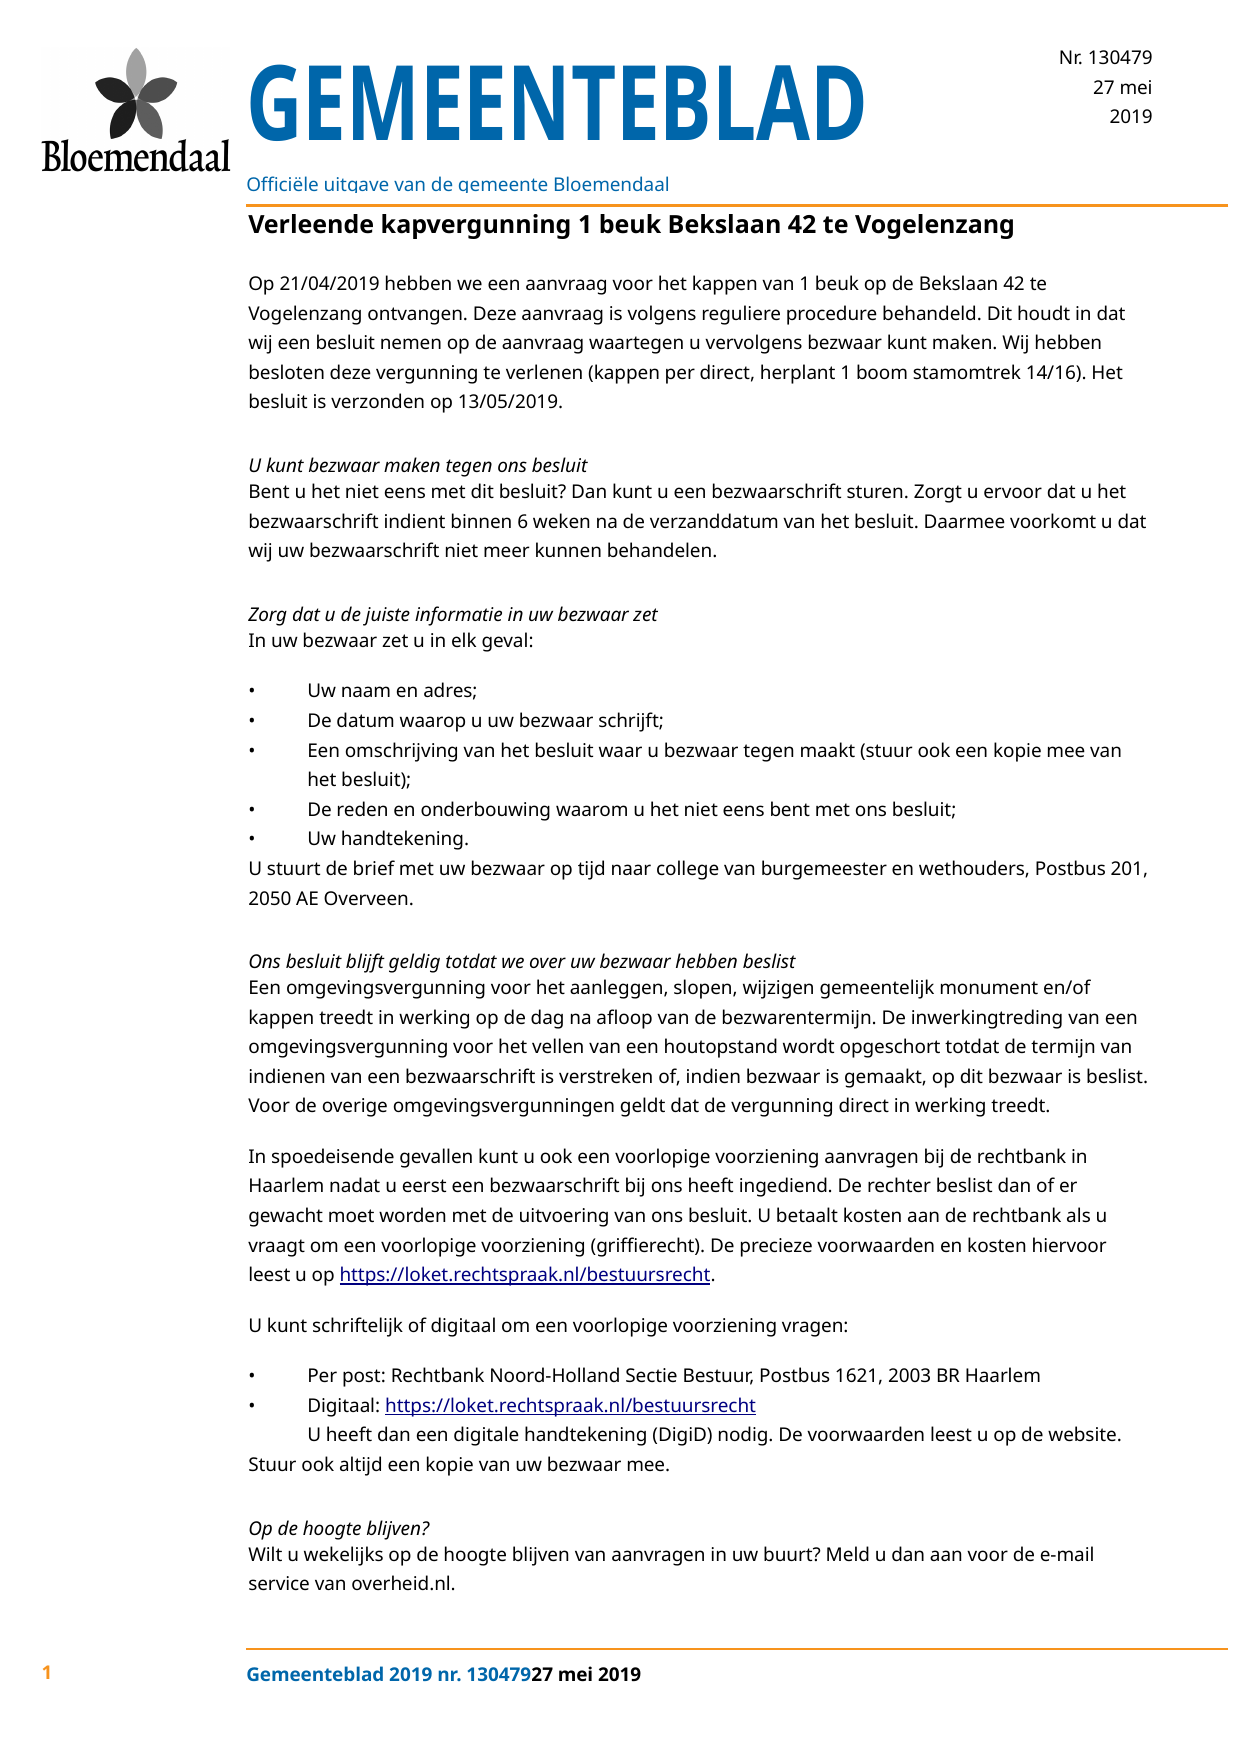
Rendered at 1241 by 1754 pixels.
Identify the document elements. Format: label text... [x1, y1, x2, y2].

text Op de hoogte blijven? [248, 1515, 1152, 1541]
list Digitaal: https://loket.rechtspraak.nl/bestuursrecht [248, 1392, 1152, 1418]
text Op 21/04/2019 hebben we een aanvraag voor het kappen van 1 beuk op de Bekslaan 42 te Vogelenzang ontvangen. Deze aanvraag is volgens reguliere procedure behandeld. Dit houdt in dat wij een besluit nemen op de aanvraag waartegen u vervolgens bezwaar kunt maken. Wij hebben besloten deze vergunning te verlenen (kappen per direct, herplant 1 boom stamomtrek 14/16). Het besluit is verzonden op 13/05/2019. [248, 270, 1152, 414]
list Per post: Rechtbank Noord-Holland Sectie Bestuur, Postbus 1621, 2003 BR Haarlem [248, 1362, 1152, 1388]
list De datum waarop u uw bezwaar schrijft; [248, 707, 1152, 733]
text Ons besluit blijft geldig totdat we over uw bezwaar hebben beslist [248, 949, 1152, 974]
text Een omgevingsvergunning voor het aanleggen, slopen, wijzigen gemeentelijk monument en/of kappen treedt in werking op de dag na afloop van de bezwarentermijn. De inwerkingtreding van een omgevingsvergunning voor het vellen van een houtopstand wordt opgeschort totdat de termijn van indienen van een bezwaarschrift is verstreken of, indien bezwaar is gemaakt, op dit bezwaar is beslist. Voor de overige omgevingsvergunningen geldt dat de vergunning direct in werking treedt. [248, 974, 1152, 1118]
list Een omschrijving van het besluit waar u bezwaar tegen maakt (stuur ook een kopie mee van het besluit); [248, 737, 1152, 792]
text Stuur ook altijd een kopie van uw bezwaar mee. [248, 1451, 1152, 1477]
text Verleende kapvergunning 1 beuk Bekslaan 42 te Vogelenzang [248, 207, 1152, 241]
picture [41, 47, 231, 172]
list Uw naam en adres; [248, 678, 1152, 703]
text In spoedeisende gevallen kunt u ook een voorlopige voorziening aanvragen bij de rechtbank in Haarlem nadat u eerst een bezwaarschrift bij ons heeft ingediend. De rechter beslist dan of er gewacht moet worden met de uitvoering van ons besluit. U betaalt kosten aan de rechtbank als u vraagt om een voorlopige voorziening (griffierecht). De precieze voorwaarden en kosten hiervoor leest u op https://loket.rechtspraak.nl/bestuursrecht. [248, 1143, 1152, 1287]
list Uw handtekening. [248, 826, 1152, 851]
list De reden en onderbouwing waarom u het niet eens bent met ons besluit; [248, 796, 1152, 822]
text Bent u het niet eens met dit besluit? Dan kunt u een bezwaarschrift sturen. Zorgt u ervoor dat u het bezwaarschrift indient binnen 6 weken na de verzanddatum van het besluit. Daarmee voorkomt u dat wij uw bezwaarschrift niet meer kunnen behandelen. [248, 478, 1152, 563]
text U stuurt de brief met uw bezwaar op tijd naar college van burgemeester en wethouders, Postbus 201, 2050 AE Overveen. [248, 855, 1152, 910]
text U kunt schriftelijk of digitaal om een voorlopige voorziening vragen: [248, 1312, 1152, 1338]
text U kunt bezwaar maken tegen ons besluit [248, 453, 1152, 478]
text Zorg dat u de juiste informatie in uw bezwaar zet [248, 601, 1152, 627]
text Wilt u wekelijks op de hoogte blijven van aanvragen in uw buurt? Meld u dan aan voor de e-mail service van overheid.nl. [248, 1541, 1152, 1596]
text In uw bezwaar zet u in elk geval: [248, 627, 1152, 653]
list U heeft dan een digitale handtekening (DigiD) nodig. De voorwaarden leest u op de website. [248, 1421, 1152, 1447]
